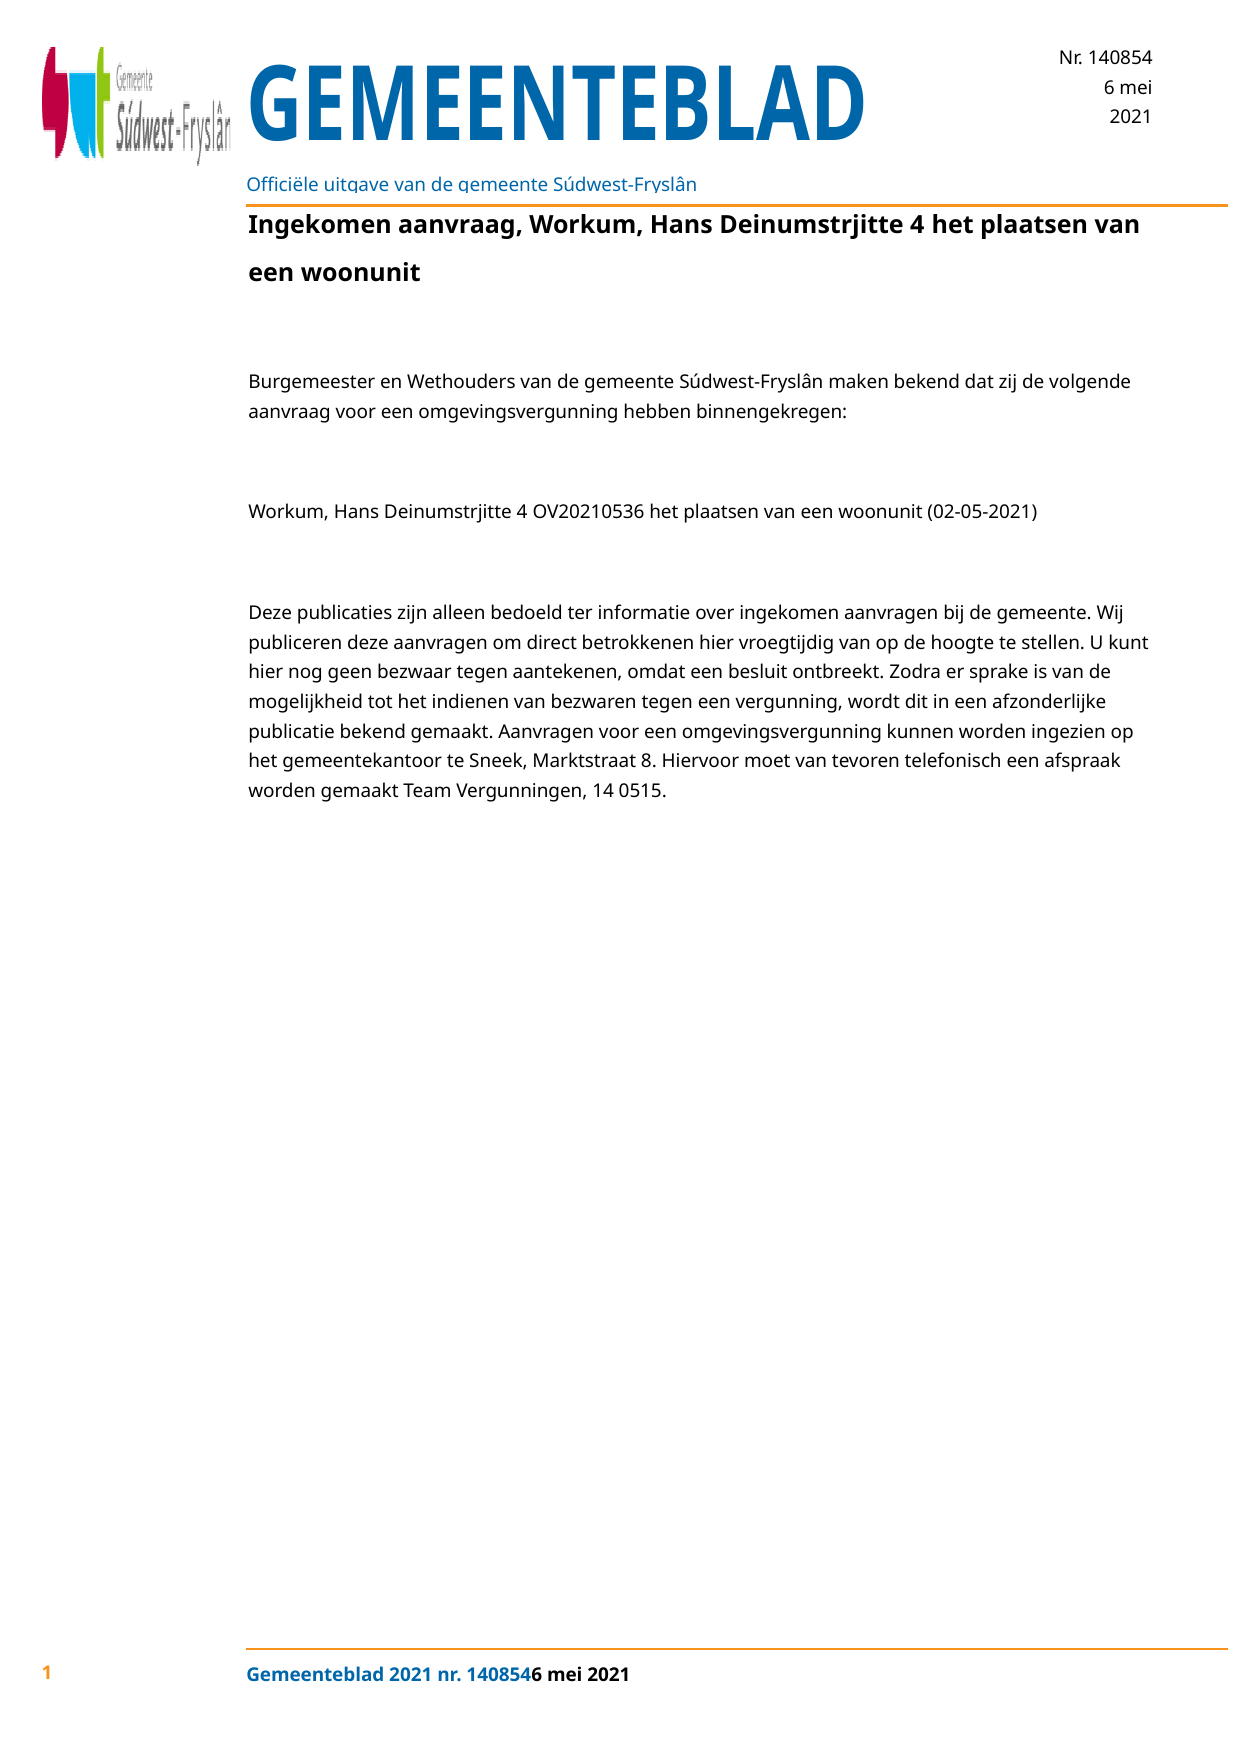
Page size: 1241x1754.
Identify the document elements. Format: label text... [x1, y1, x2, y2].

text Ingekomen aanvraag, Workum, Hans Deinumstrjitte 4 het plaatsen van een woonunit [248, 207, 1152, 288]
text Burgemeester en Wethouders van de gemeente Súdwest-Fryslân maken bekend dat zij de volgende aanvraag voor een omgevingsvergunning hebben binnengekregen: [248, 368, 1152, 424]
text Deze publicaties zijn alleen bedoeld ter informatie over ingekomen aanvragen bij de gemeente. Wij publiceren deze aanvragen om direct betrokkenen hier vroegtijdig van op de hoogte te stellen. U kunt hier nog geen bezwaar tegen aantekenen, omdat een besluit ontbreekt. Zodra er sprake is van de mogelijkheid tot het indienen van bezwaren tegen een vergunning, wordt dit in een afzonderlijke publicatie bekend gemaakt. Aanvragen voor een omgevingsvergunning kunnen worden ingezien op het gemeentekantoor te Sneek, Marktstraat 8. Hiervoor moet van tevoren telefonisch een afspraak worden gemaakt Team Vergunningen, 14 0515. [248, 599, 1152, 803]
picture [41, 47, 231, 172]
text Workum, Hans Deinumstrjitte 4 OV20210536 het plaatsen van een woonunit (02-05-2021) [248, 499, 1152, 524]
